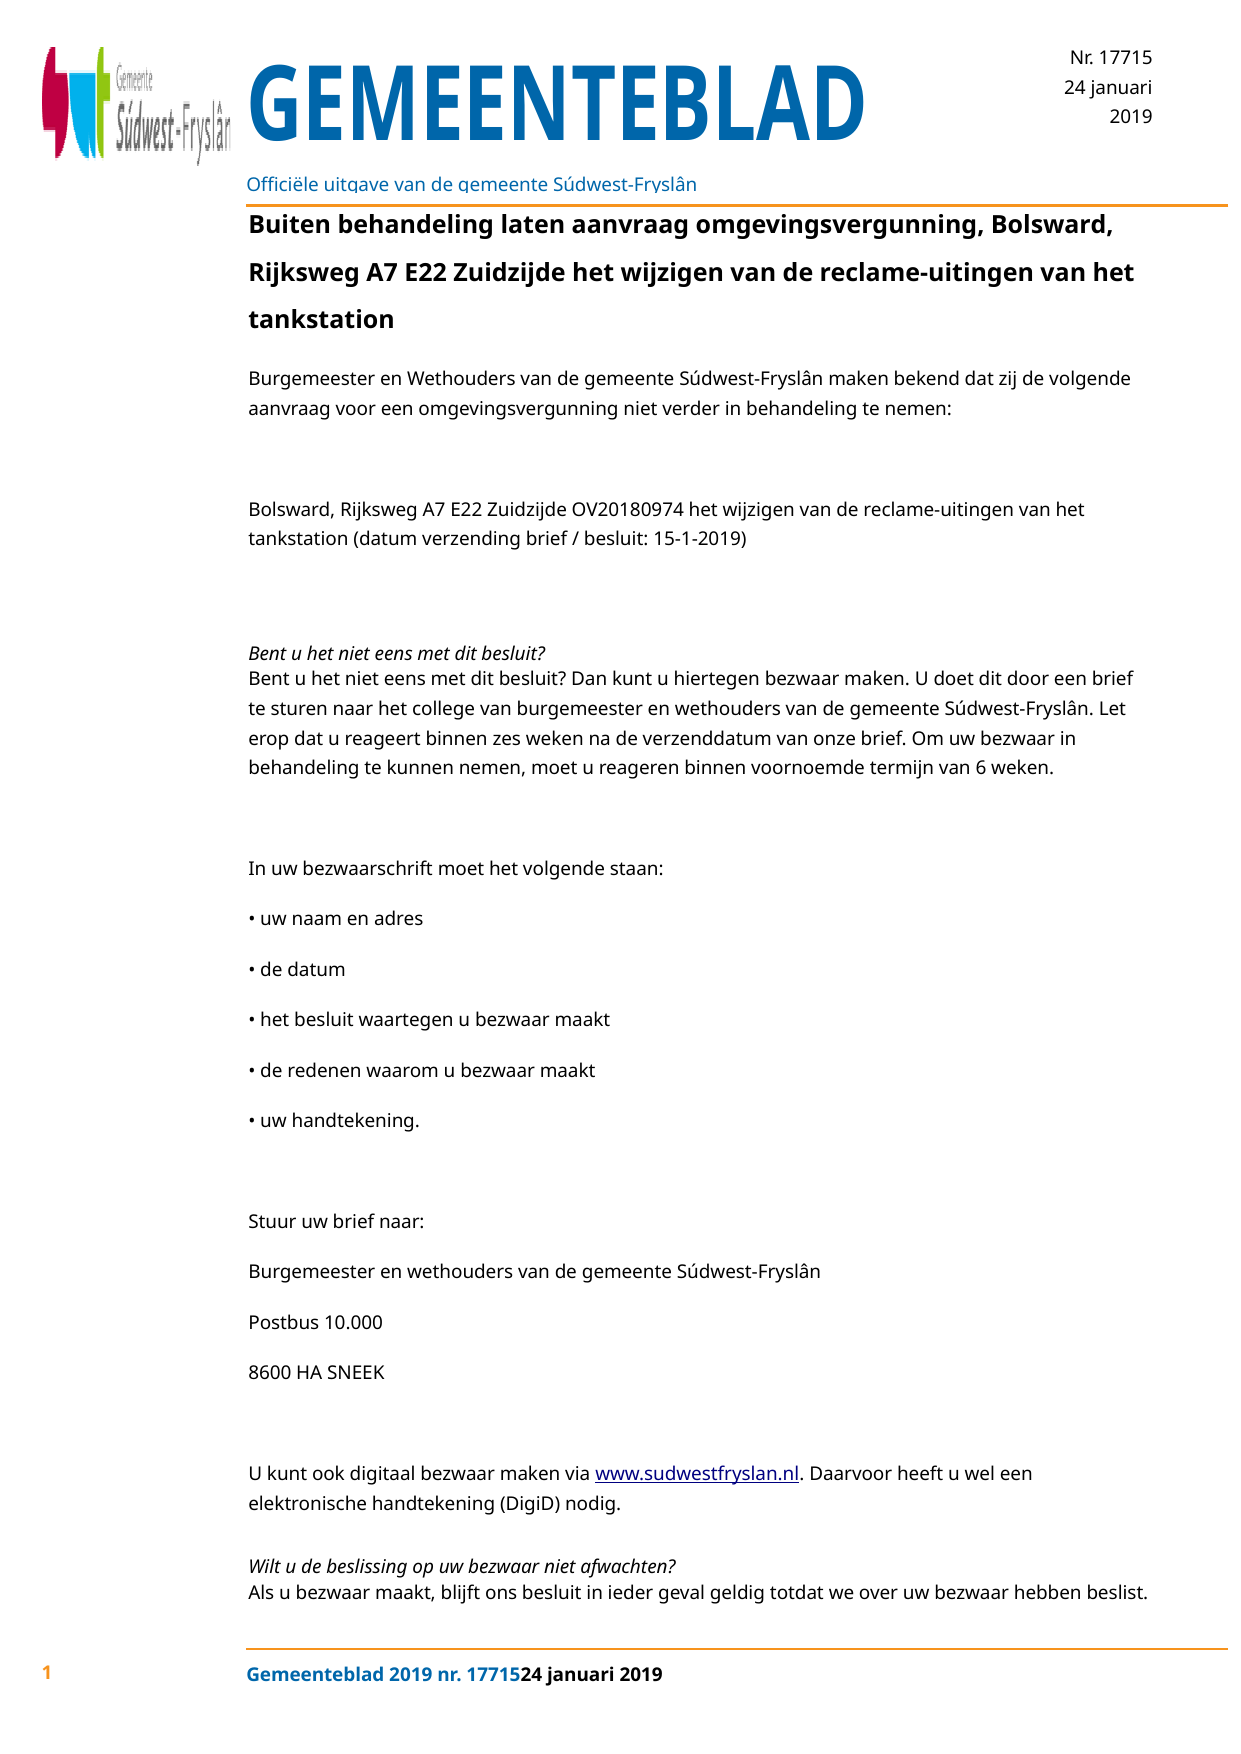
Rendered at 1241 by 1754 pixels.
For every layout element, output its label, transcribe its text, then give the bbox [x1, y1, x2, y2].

text Bent u het niet eens met dit besluit? Dan kunt u hiertegen bezwaar maken. U doet dit door een brief te sturen naar het college van burgemeester en wethouders van de gemeente Súdwest-Fryslân. Let erop dat u reageert binnen zes weken na de verzenddatum van onze brief. Om uw bezwaar in behandeling te kunnen nemen, moet u reageren binnen voornoemde termijn van 6 weken. [248, 666, 1152, 780]
text Als u bezwaar maakt, blijft ons besluit in ieder geval geldig totdat we over uw bezwaar hebben beslist. [248, 1579, 1152, 1605]
text Bolsward, Rijksweg A7 E22 Zuidzijde OV20180974 het wijzigen van de reclame-uitingen van het tankstation (datum verzending brief / besluit: 15-1-2019) [248, 496, 1152, 551]
text • uw naam en adres [248, 906, 1152, 931]
text In uw bezwaarschrift moet het volgende staan: [248, 855, 1152, 881]
text Postbus 10.000 [248, 1309, 1152, 1335]
text • uw handtekening. [248, 1107, 1152, 1133]
text • de redenen waarom u bezwaar maakt [248, 1057, 1152, 1083]
text Burgemeester en Wethouders van de gemeente Súdwest-Fryslân maken bekend dat zij de volgende aanvraag voor een omgevingsvergunning niet verder in behandeling te nemen: [248, 366, 1152, 421]
text 8600 HA SNEEK [248, 1359, 1152, 1385]
text Buiten behandeling laten aanvraag omgevingsvergunning, Bolsward, Rijksweg A7 E22 Zuidzijde het wijzigen van de reclame-uitingen van het tankstation [248, 207, 1152, 336]
text • het besluit waartegen u bezwaar maakt [248, 1006, 1152, 1032]
text Bent u het niet eens met dit besluit? [248, 640, 1152, 666]
text U kunt ook digitaal bezwaar maken via www.sudwestfryslan.nl. Daarvoor heeft u wel een elektronische handtekening (DigiD) nodig. [248, 1460, 1152, 1516]
text • de datum [248, 956, 1152, 982]
text Stuur uw brief naar: [248, 1208, 1152, 1234]
text Burgemeester en wethouders van de gemeente Súdwest-Fryslân [248, 1258, 1152, 1284]
text Wilt u de beslissing op uw bezwaar niet afwachten? [248, 1554, 1152, 1579]
picture [41, 47, 231, 172]
